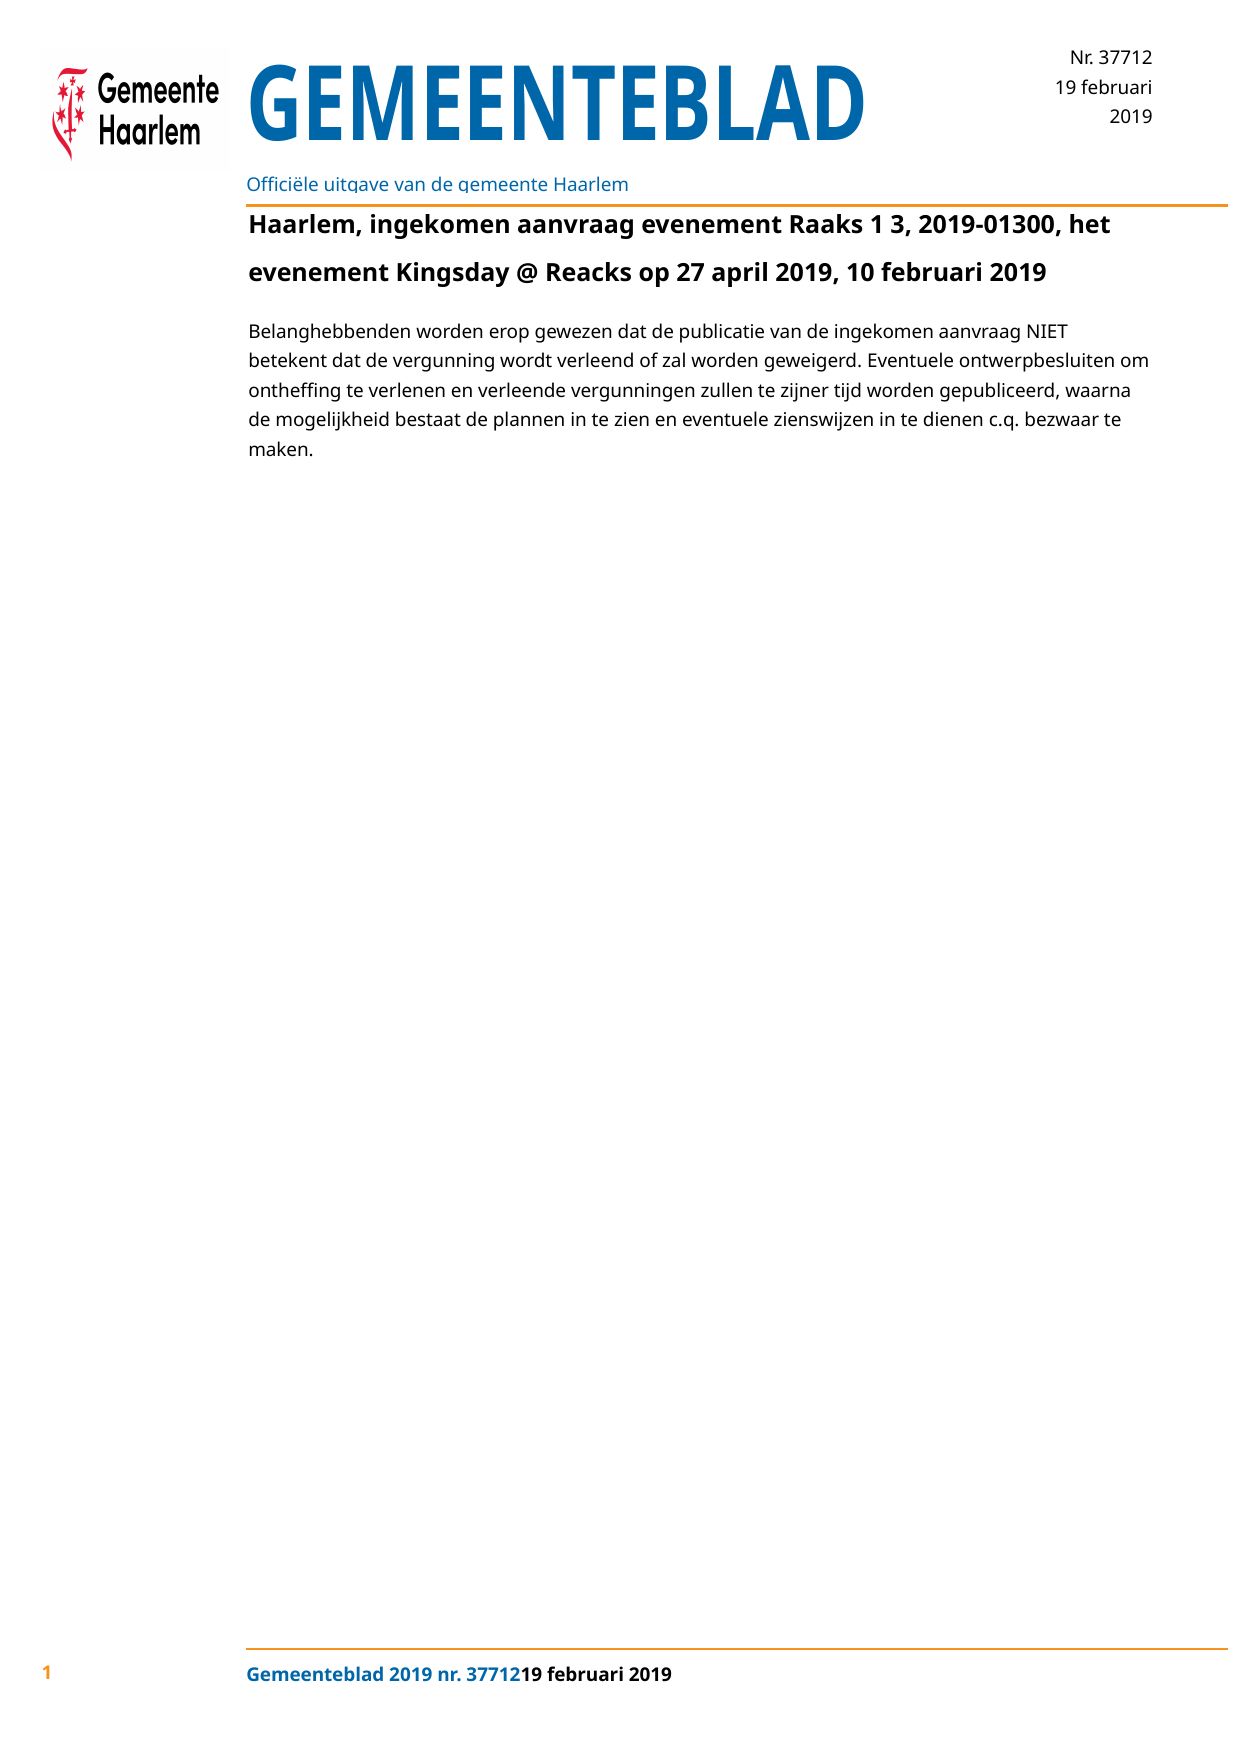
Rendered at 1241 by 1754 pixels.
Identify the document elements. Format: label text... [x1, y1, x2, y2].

text Haarlem, ingekomen aanvraag evenement Raaks 1 3, 2019-01300, het evenement Kingsday @ Reacks op 27 april 2019, 10 februari 2019 [248, 207, 1152, 288]
text Belanghebbenden worden erop gewezen dat de publicatie van de ingekomen aanvraag NIET betekent dat de vergunning wordt verleend of zal worden geweigerd. Eventuele ontwerpbesluiten om ontheffing te verlenen en verleende vergunningen zullen te zijner tijd worden gepubliceerd, waarna de mogelijkheid bestaat de plannen in te zien en eventuele zienswijzen in te dienen c.q. bezwaar te maken. [248, 318, 1152, 462]
picture [41, 47, 231, 172]
